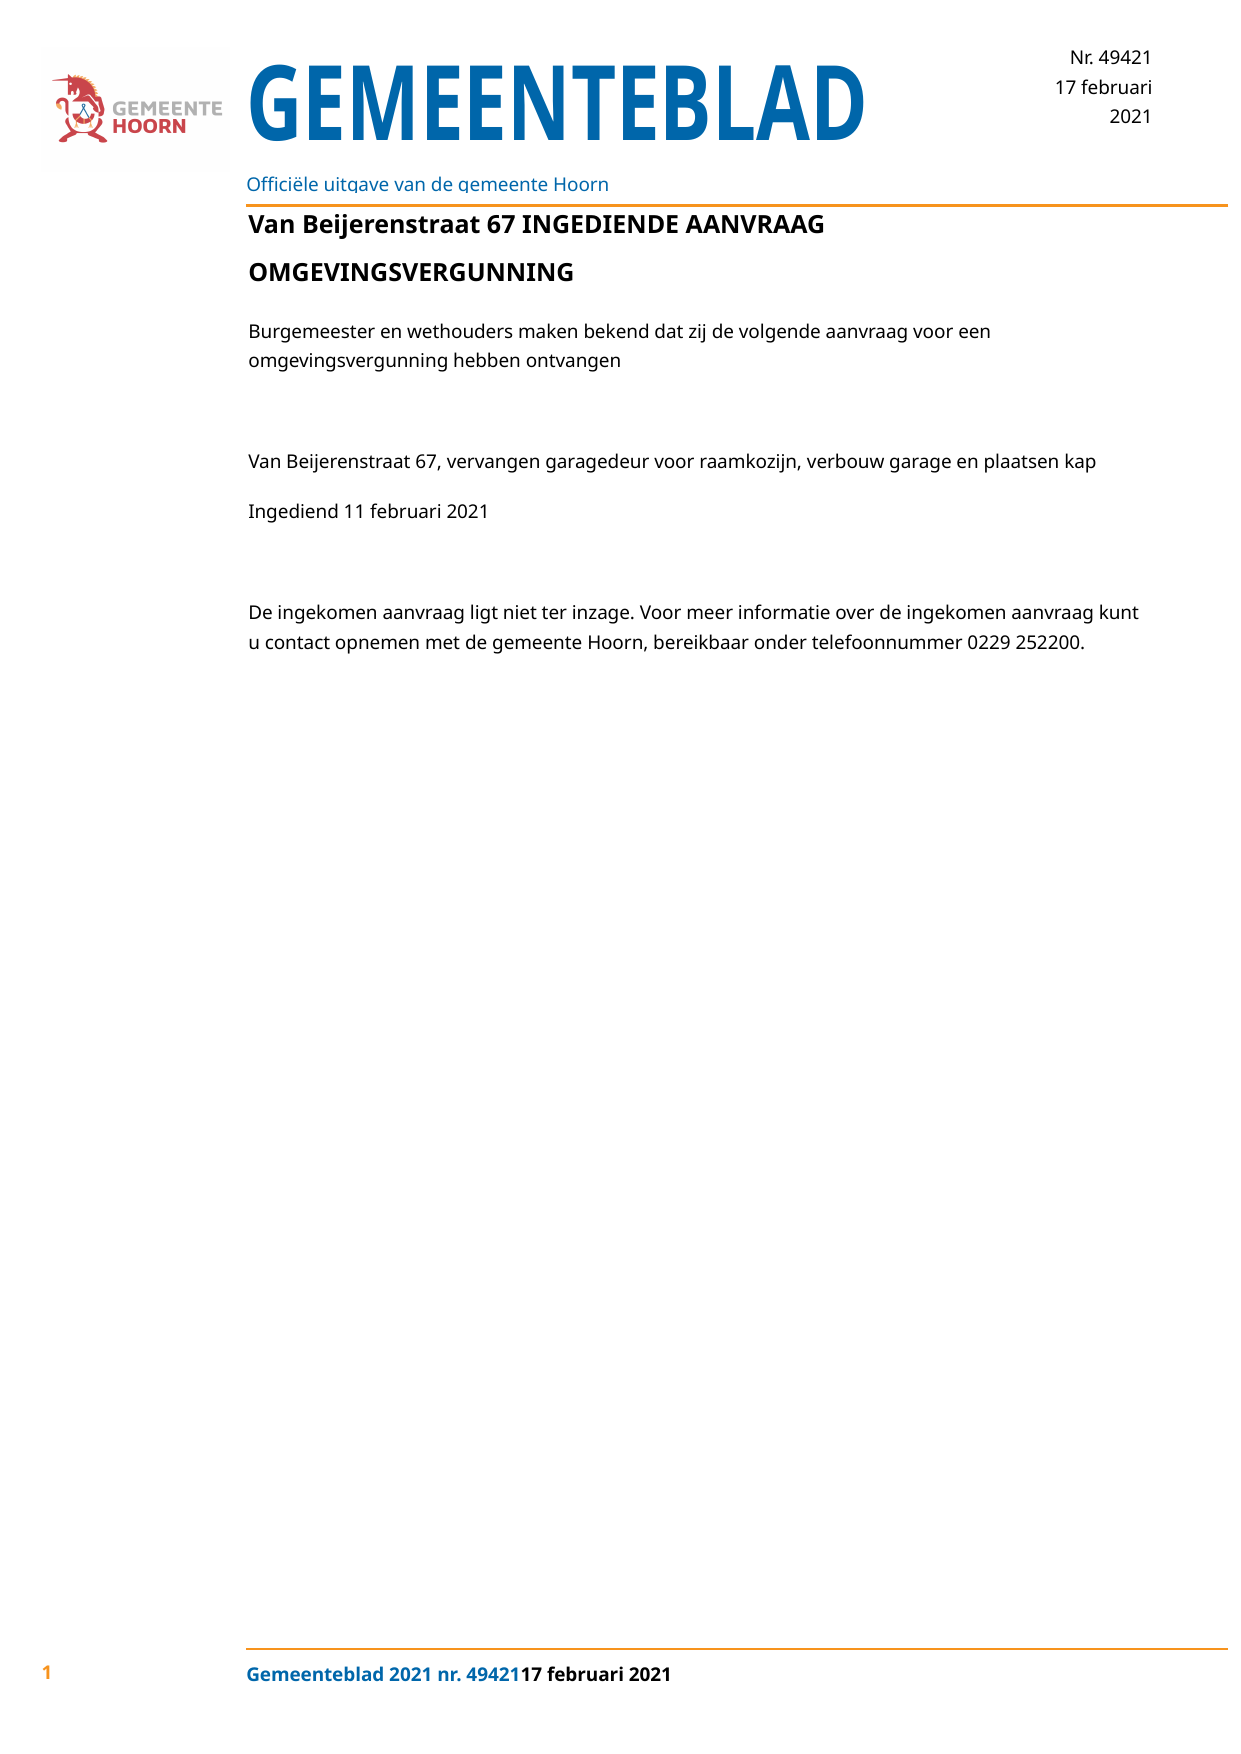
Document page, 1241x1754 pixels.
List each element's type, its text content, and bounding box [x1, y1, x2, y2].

text De ingekomen aanvraag ligt niet ter inzage. Voor meer informatie over de ingekomen aanvraag kunt u contact opnemen met de gemeente Hoorn, bereikbaar onder telefoonnummer 0229 252200. [248, 599, 1152, 655]
text Van Beijerenstraat 67, vervangen garagedeur voor raamkozijn, verbouw garage en plaatsen kap [248, 448, 1152, 474]
text Van Beijerenstraat 67 INGEDIENDE AANVRAAG OMGEVINGSVERGUNNING [248, 207, 1152, 288]
text Ingediend 11 februari 2021 [248, 499, 1152, 524]
picture [41, 47, 231, 172]
text Burgemeester en wethouders maken bekend dat zij de volgende aanvraag voor een omgevingsvergunning hebben ontvangen [248, 318, 1152, 373]
